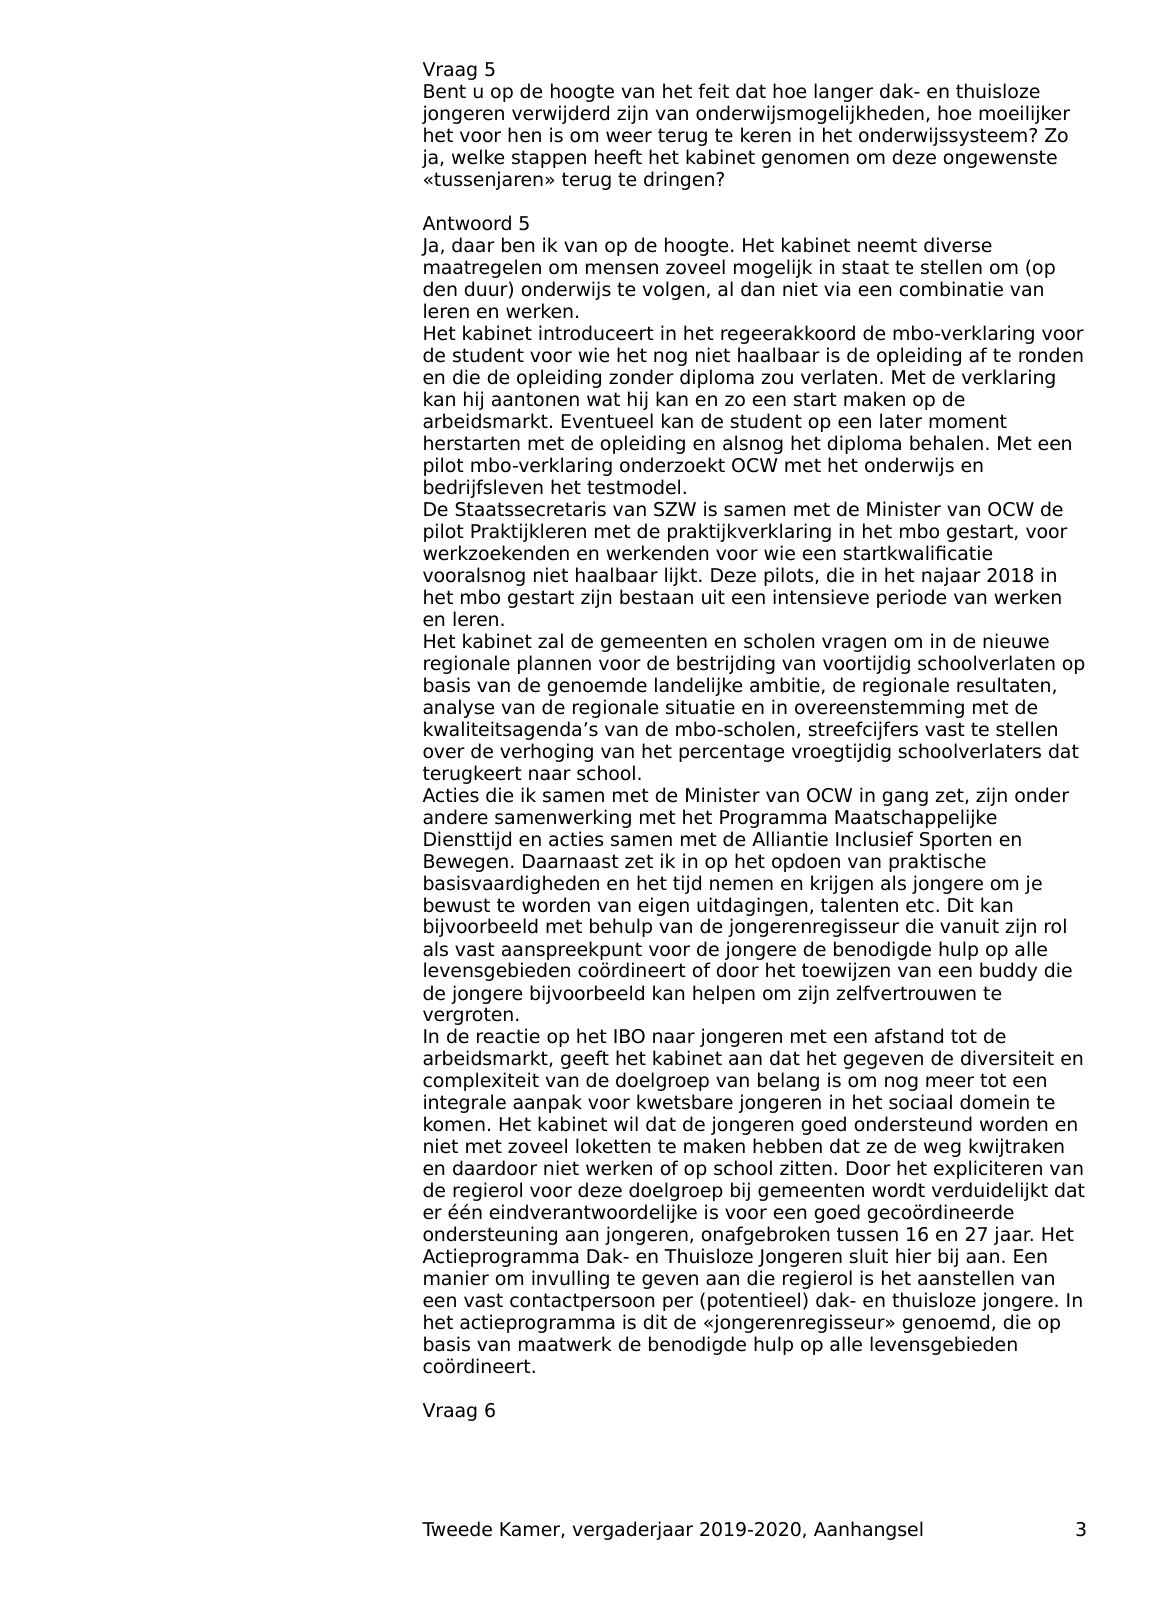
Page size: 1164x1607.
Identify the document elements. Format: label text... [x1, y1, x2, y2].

text Vraag 6 [422, 1400, 1087, 1422]
text De Staatssecretaris van SZW is samen met de Minister van OCW de pilot Praktijkleren met de praktijkverklaring in het mbo gestart, voor werkzoekenden en werkenden voor wie een startkwalificatie vooralsnog niet haalbaar lijkt. Deze pilots, die in het najaar 2018 in het mbo gestart zijn bestaan uit een intensieve periode van werken en leren. [422, 499, 1087, 631]
text Vraag 5 [422, 59, 1087, 81]
text Het kabinet introduceert in het regeerakkoord de mbo-verklaring voor de student voor wie het nog niet haalbaar is de opleiding af te ronden en die de opleiding zonder diploma zou verlaten. Met de verklaring kan hij aantonen wat hij kan en zo een start maken op de arbeidsmarkt. Eventueel kan de student op een later moment herstarten met de opleiding en alsnog het diploma behalen. Met een pilot mbo-verklaring onderzoekt OCW met het onderwijs en bedrijfsleven het testmodel. [422, 323, 1087, 499]
text Bent u op de hoogte van het feit dat hoe langer dak- en thuisloze jongeren verwijderd zijn van onderwijsmogelijkheden, hoe moeilijker het voor hen is om weer terug te keren in het onderwijssysteem? Zo ja, welke stappen heeft het kabinet genomen om deze ongewenste «tussenjaren» terug te dringen? [422, 81, 1087, 191]
text Ja, daar ben ik van op de hoogte. Het kabinet neemt diverse maatregelen om mensen zoveel mogelijk in staat te stellen om (op den duur) onderwijs te volgen, al dan niet via een combinatie van leren en werken. [422, 235, 1087, 323]
text Acties die ik samen met de Minister van OCW in gang zet, zijn onder andere samenwerking met het Programma Maatschappelijke Diensttijd en acties samen met de Alliantie Inclusief Sporten en Bewegen. Daarnaast zet ik in op het opdoen van praktische basisvaardigheden en het tijd nemen en krijgen als jongere om je bewust te worden van eigen uitdagingen, talenten etc. Dit kan bijvoorbeeld met behulp van de jongerenregisseur die vanuit zijn rol als vast aanspreekpunt voor de jongere de benodigde hulp op alle levensgebieden coördineert of door het toewijzen van een buddy die de jongere bijvoorbeeld kan helpen om zijn zelfvertrouwen te vergroten. [422, 784, 1087, 1026]
text In de reactie op het IBO naar jongeren met een afstand tot de arbeidsmarkt, geeft het kabinet aan dat het gegeven de diversiteit en complexiteit van de doelgroep van belang is om nog meer tot een integrale aanpak voor kwetsbare jongeren in het sociaal domein te komen. Het kabinet wil dat de jongeren goed ondersteund worden en niet met zoveel loketten te maken hebben dat ze de weg kwijtraken en daardoor niet werken of op school zitten. Door het expliciteren van de regierol voor deze doelgroep bij gemeenten wordt verduidelijkt dat er één eindverantwoordelijke is voor een goed gecoördineerde ondersteuning aan jongeren, onafgebroken tussen 16 en 27 jaar. Het Actieprogramma Dak- en Thuisloze Jongeren sluit hier bij aan. Een manier om invulling te geven aan die regierol is het aanstellen van een vast contactpersoon per (potentieel) dak- en thuisloze jongere. In het actieprogramma is dit de «jongerenregisseur» genoemd, die op basis van maatwerk de benodigde hulp op alle levensgebieden coördineert. [422, 1026, 1087, 1378]
text Antwoord 5 [422, 213, 1087, 235]
text Het kabinet zal de gemeenten en scholen vragen om in de nieuwe regionale plannen voor de bestrijding van voortijdig schoolverlaten op basis van de genoemde landelijke ambitie, de regionale resultaten, analyse van de regionale situatie en in overeenstemming met de kwaliteitsagenda’s van de mbo-scholen, streefcijfers vast te stellen over de verhoging van het percentage vroegtijdig schoolverlaters dat terugkeert naar school. [422, 631, 1087, 784]
